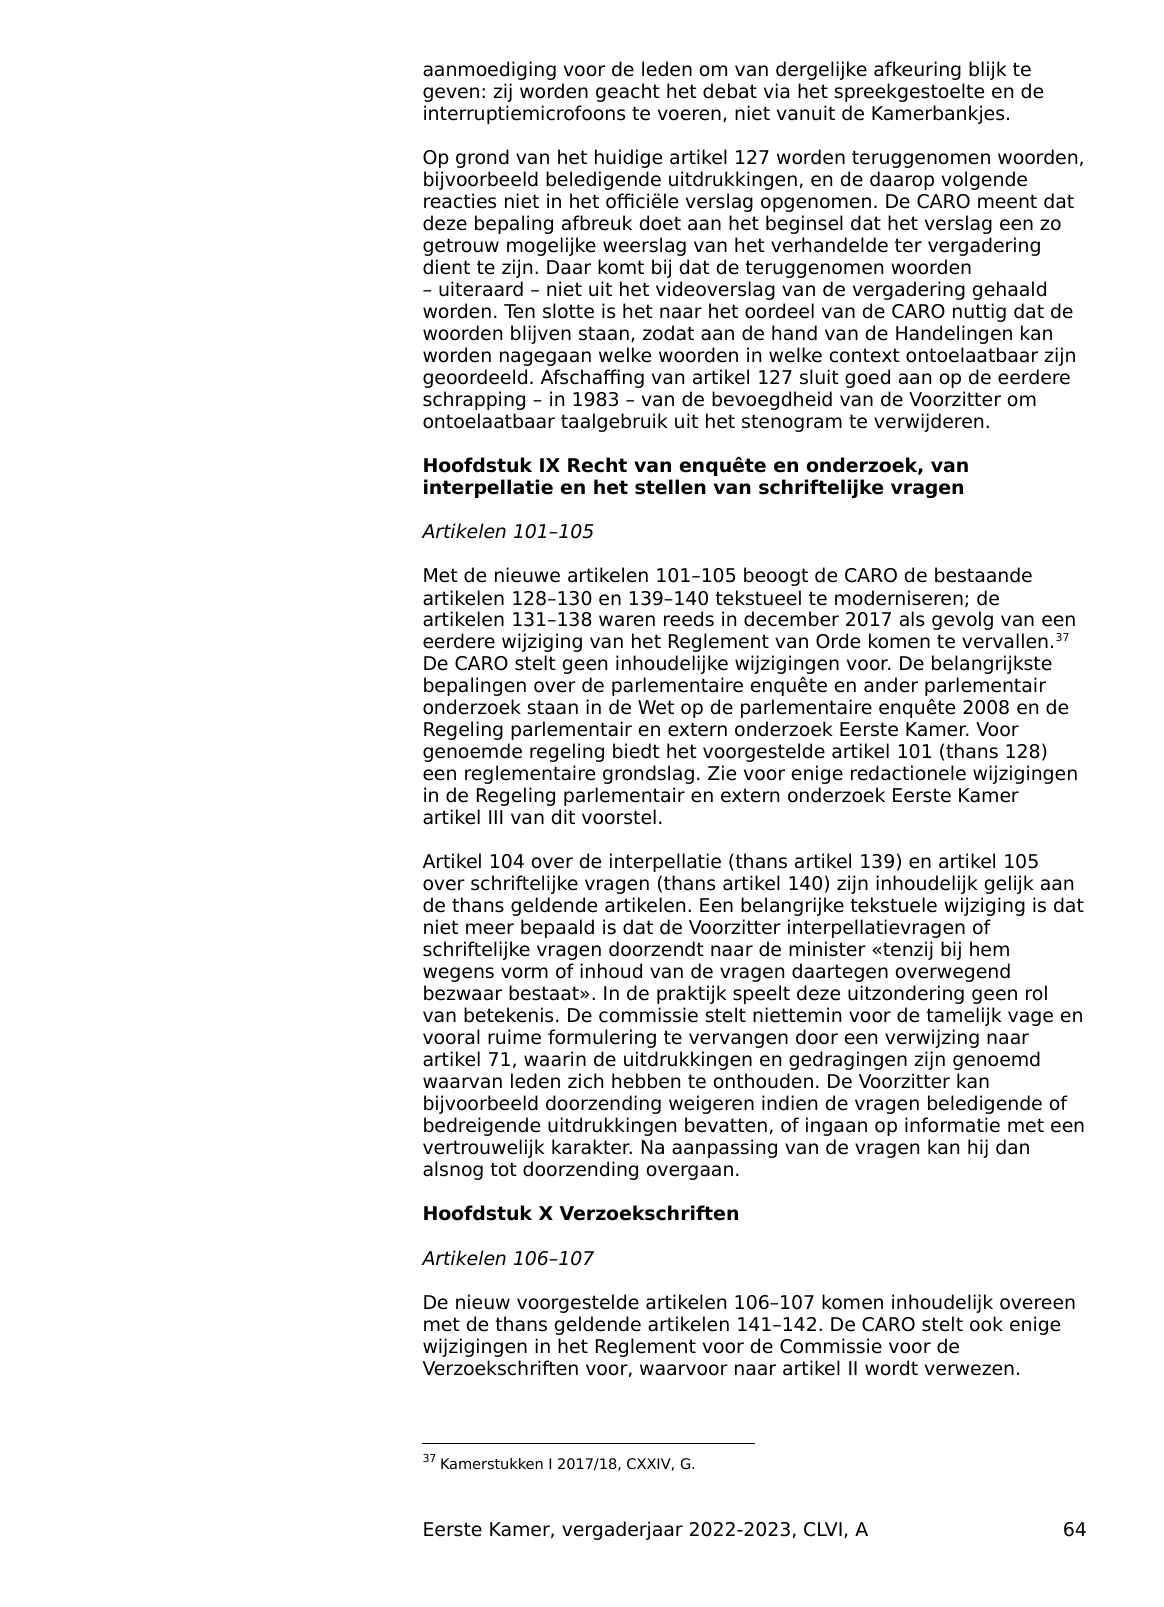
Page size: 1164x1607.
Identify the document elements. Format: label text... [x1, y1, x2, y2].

text Kamerstukken I 2017/18, CXXIV, G. [422, 1452, 1087, 1474]
subtitle Hoofdstuk X Verzoekschriften [422, 1203, 1087, 1225]
subtitle Hoofdstuk IX Recht van enquête en onderzoek, van interpellatie en het stellen van schriftelijke vragen [422, 455, 1087, 499]
text Artikel 104 over de interpellatie (thans artikel 139) en artikel 105 over schriftelijke vragen (thans artikel 140) zijn inhoudelijk gelijk aan de thans geldende artikelen. Een belangrijke tekstuele wijziging is dat niet meer bepaald is dat de Voorzitter interpellatievragen of schriftelijke vragen doorzendt naar de minister «tenzij bij hem wegens vorm of inhoud van de vragen daartegen overwegend bezwaar bestaat». In de praktijk speelt deze uitzondering geen rol van betekenis. De commissie stelt niettemin voor de tamelijk vage en vooral ruime formulering te vervangen door een verwijzing naar artikel 71, waarin de uitdrukkingen en gedragingen zijn genoemd waarvan leden zich hebben te onthouden. De Voorzitter kan bijvoorbeeld doorzending weigeren indien de vragen beledigende of bedreigende uitdrukkingen bevatten, of ingaan op informatie met een vertrouwelijk karakter. Na aanpassing van de vragen kan hij dan alsnog tot doorzending overgaan. [422, 851, 1087, 1181]
text aanmoediging voor de leden om van dergelijke afkeuring blijk te geven: zij worden geacht het debat via het spreekgestoelte en de interruptiemicrofoons te voeren, niet vanuit de Kamerbankjes. [422, 59, 1087, 125]
text Op grond van het huidige artikel 127 worden teruggenomen woorden, bijvoorbeeld beledigende uitdrukkingen, en de daarop volgende reacties niet in het officiële verslag opgenomen. De CARO meent dat deze bepaling afbreuk doet aan het beginsel dat het verslag een zo getrouw mogelijke weerslag van het verhandelde ter vergadering dient te zijn. Daar komt bij dat de teruggenomen woorden – uiteraard – niet uit het videoverslag van de vergadering gehaald worden. Ten slotte is het naar het oordeel van de CARO nuttig dat de woorden blijven staan, zodat aan de hand van de Handelingen kan worden nagegaan welke woorden in welke context ontoelaatbaar zijn geoordeeld. Afschaffing van artikel 127 sluit goed aan op de eerdere schrapping – in 1983 – van de bevoegdheid van de Voorzitter om ontoelaatbaar taalgebruik uit het stenogram te verwijderen. [422, 147, 1087, 433]
text De nieuw voorgestelde artikelen 106–107 komen inhoudelijk overeen met de thans geldende artikelen 141–142. De CARO stelt ook enige wijzigingen in het Reglement voor de Commissie voor de Verzoekschriften voor, waarvoor naar artikel II wordt verwezen. [422, 1292, 1087, 1379]
text Met de nieuwe artikelen 101–105 beoogt de CARO de bestaande artikelen 128–130 en 139–140 tekstueel te moderniseren; de artikelen 131–138 waren reeds in december 2017 als gevolg van een eerdere wijziging van het Reglement van Orde komen te vervallen. De CARO stelt geen inhoudelijke wijzigingen voor. De belangrijkste bepalingen over de parlementaire enquête en ander parlementair onderzoek staan in de Wet op de parlementaire enquête 2008 en de Regeling parlementair en extern onderzoek Eerste Kamer. Voor genoemde regeling biedt het voorgestelde artikel 101 (thans 128) een reglementaire grondslag. Zie voor enige redactionele wijzigingen in de Regeling parlementair en extern onderzoek Eerste Kamer artikel III van dit voorstel. [422, 565, 1087, 829]
subtitle Artikelen 101–105 [422, 521, 1087, 543]
subtitle Artikelen 106–107 [422, 1247, 1087, 1269]
